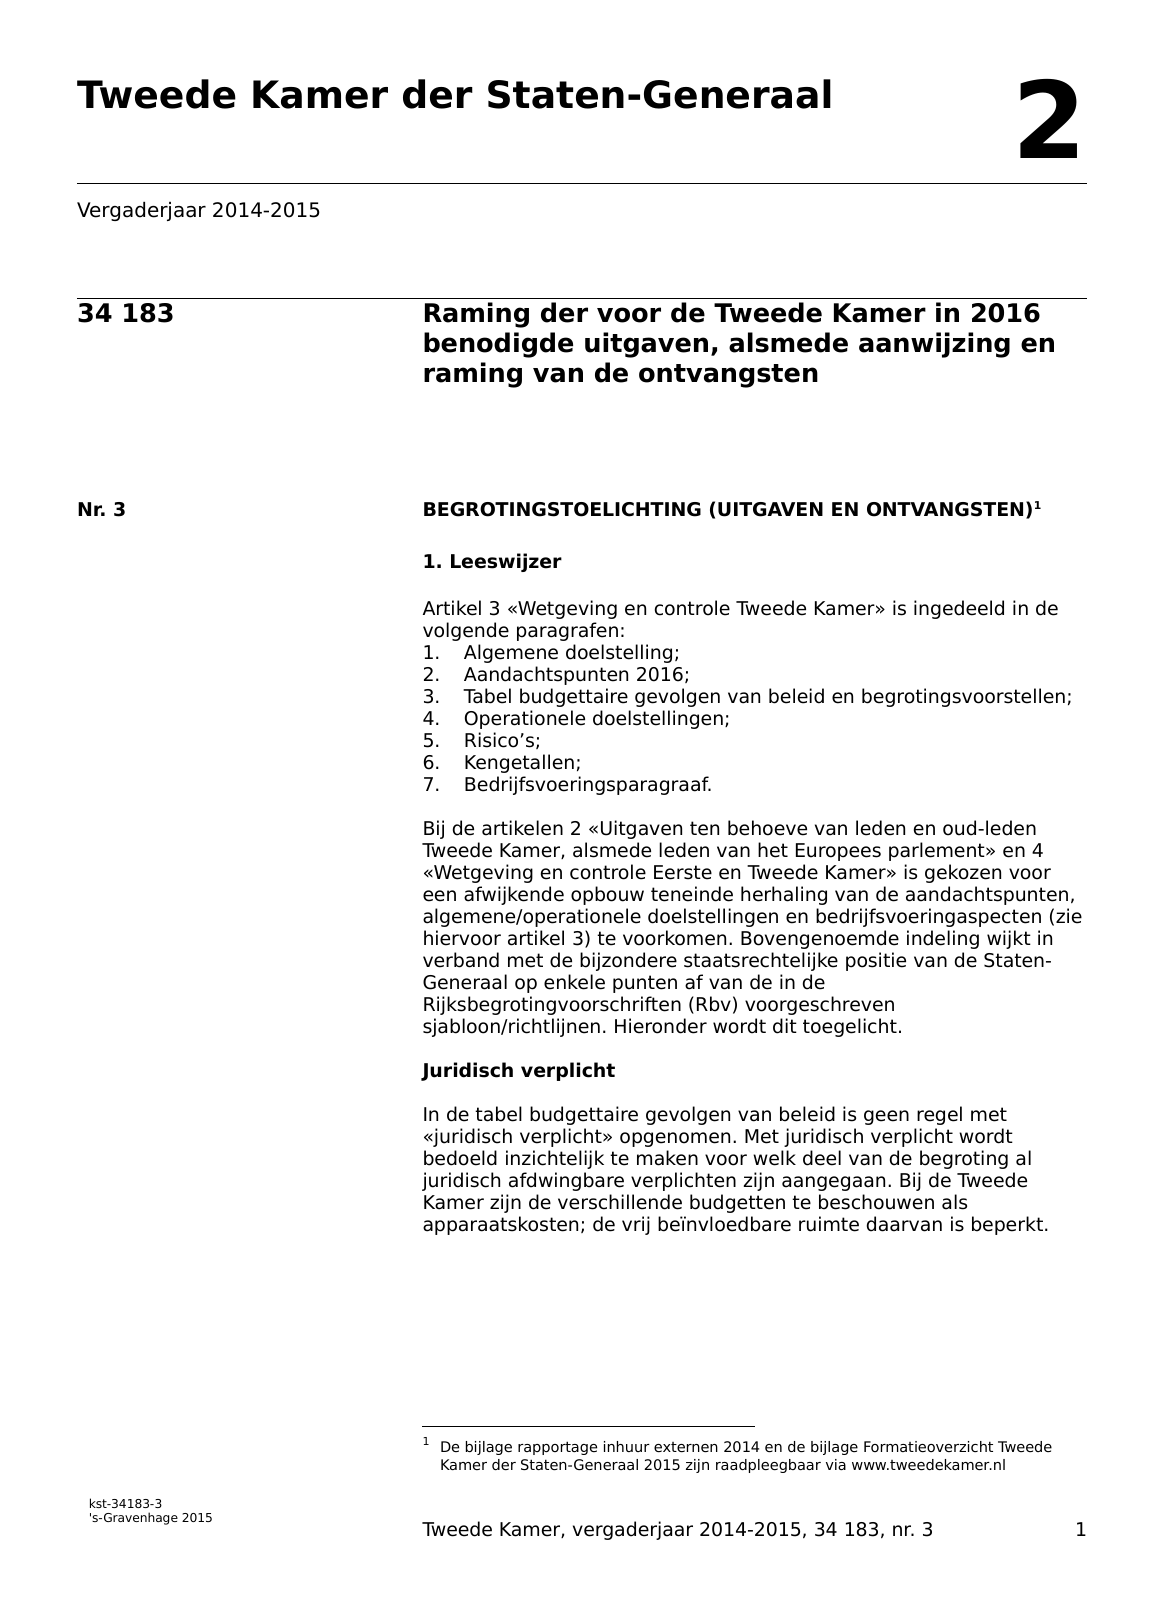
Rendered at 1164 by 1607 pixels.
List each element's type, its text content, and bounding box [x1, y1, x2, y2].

text In de tabel budgettaire gevolgen van beleid is geen regel met «juridisch verplicht» opgenomen. Met juridisch verplicht wordt bedoeld inzichtelijk te maken voor welk deel van de begroting al juridisch afdwingbare verplichten zijn aangegaan. Bij de Tweede Kamer zijn de verschillende budgetten te beschouwen als apparaatskosten; de vrij beïnvloedbare ruimte daarvan is beperkt. [422, 1104, 1087, 1236]
table_cell Vergaderjaar 2014-2015 [77, 184, 1087, 298]
text 3. Tabel budgettaire gevolgen van beleid en begrotingsvoorstellen; [422, 686, 1087, 708]
text 6. Kengetallen; [422, 752, 1087, 774]
subtitle 34 183 Raming der voor de Tweede Kamer in 2016 benodigde uitgaven, alsmede aanwijzing en raming van de ontvangsten [77, 299, 1087, 388]
text De bijlage rapportage inhuur externen 2014 en de bijlage Formatieoverzicht Tweede Kamer der Staten-Generaal 2015 zijn raadpleegbaar via www.tweedekamer.nl [422, 1435, 1087, 1474]
text 5. Risico’s; [422, 730, 1087, 752]
text Artikel 3 «Wetgeving en controle Tweede Kamer» is ingedeeld in de volgende paragrafen: [422, 598, 1087, 642]
subtitle Nr. 3 BEGROTINGSTOELICHTING (UITGAVEN EN ONTVANGSTEN) [77, 499, 1087, 521]
text kst-34183-3 [88, 1497, 323, 1511]
table_header 2 [886, 59, 1087, 183]
text 4. Operationele doelstellingen; [422, 708, 1087, 730]
subtitle 1. Leeswijzer [422, 551, 1087, 573]
table_header Tweede Kamer der Staten-Generaal [77, 59, 886, 183]
text 1. Algemene doelstelling; [422, 642, 1087, 664]
text Bij de artikelen 2 «Uitgaven ten behoeve van leden en oud-leden Tweede Kamer, alsmede leden van het Europees parlement» en 4 «Wetgeving en controle Eerste en Tweede Kamer» is gekozen voor een afwijkende opbouw teneinde herhaling van de aandachtspunten, algemene/operationele doelstellingen en bedrijfsvoeringaspecten (zie hiervoor artikel 3) te voorkomen. Bovengenoemde indeling wijkt in verband met de bijzondere staatsrechtelijke positie van de Staten-Generaal op enkele punten af van de in de Rijksbegrotingvoorschriften (Rbv) voorgeschreven sjabloon/richtlijnen. Hieronder wordt dit toegelicht. [422, 818, 1087, 1038]
text 2. Aandachtspunten 2016; [422, 664, 1087, 686]
text 7. Bedrijfsvoeringsparagraaf. [422, 774, 1087, 796]
text 's-Gravenhage 2015 [88, 1511, 323, 1525]
subtitle Juridisch verplicht [422, 1060, 1087, 1082]
